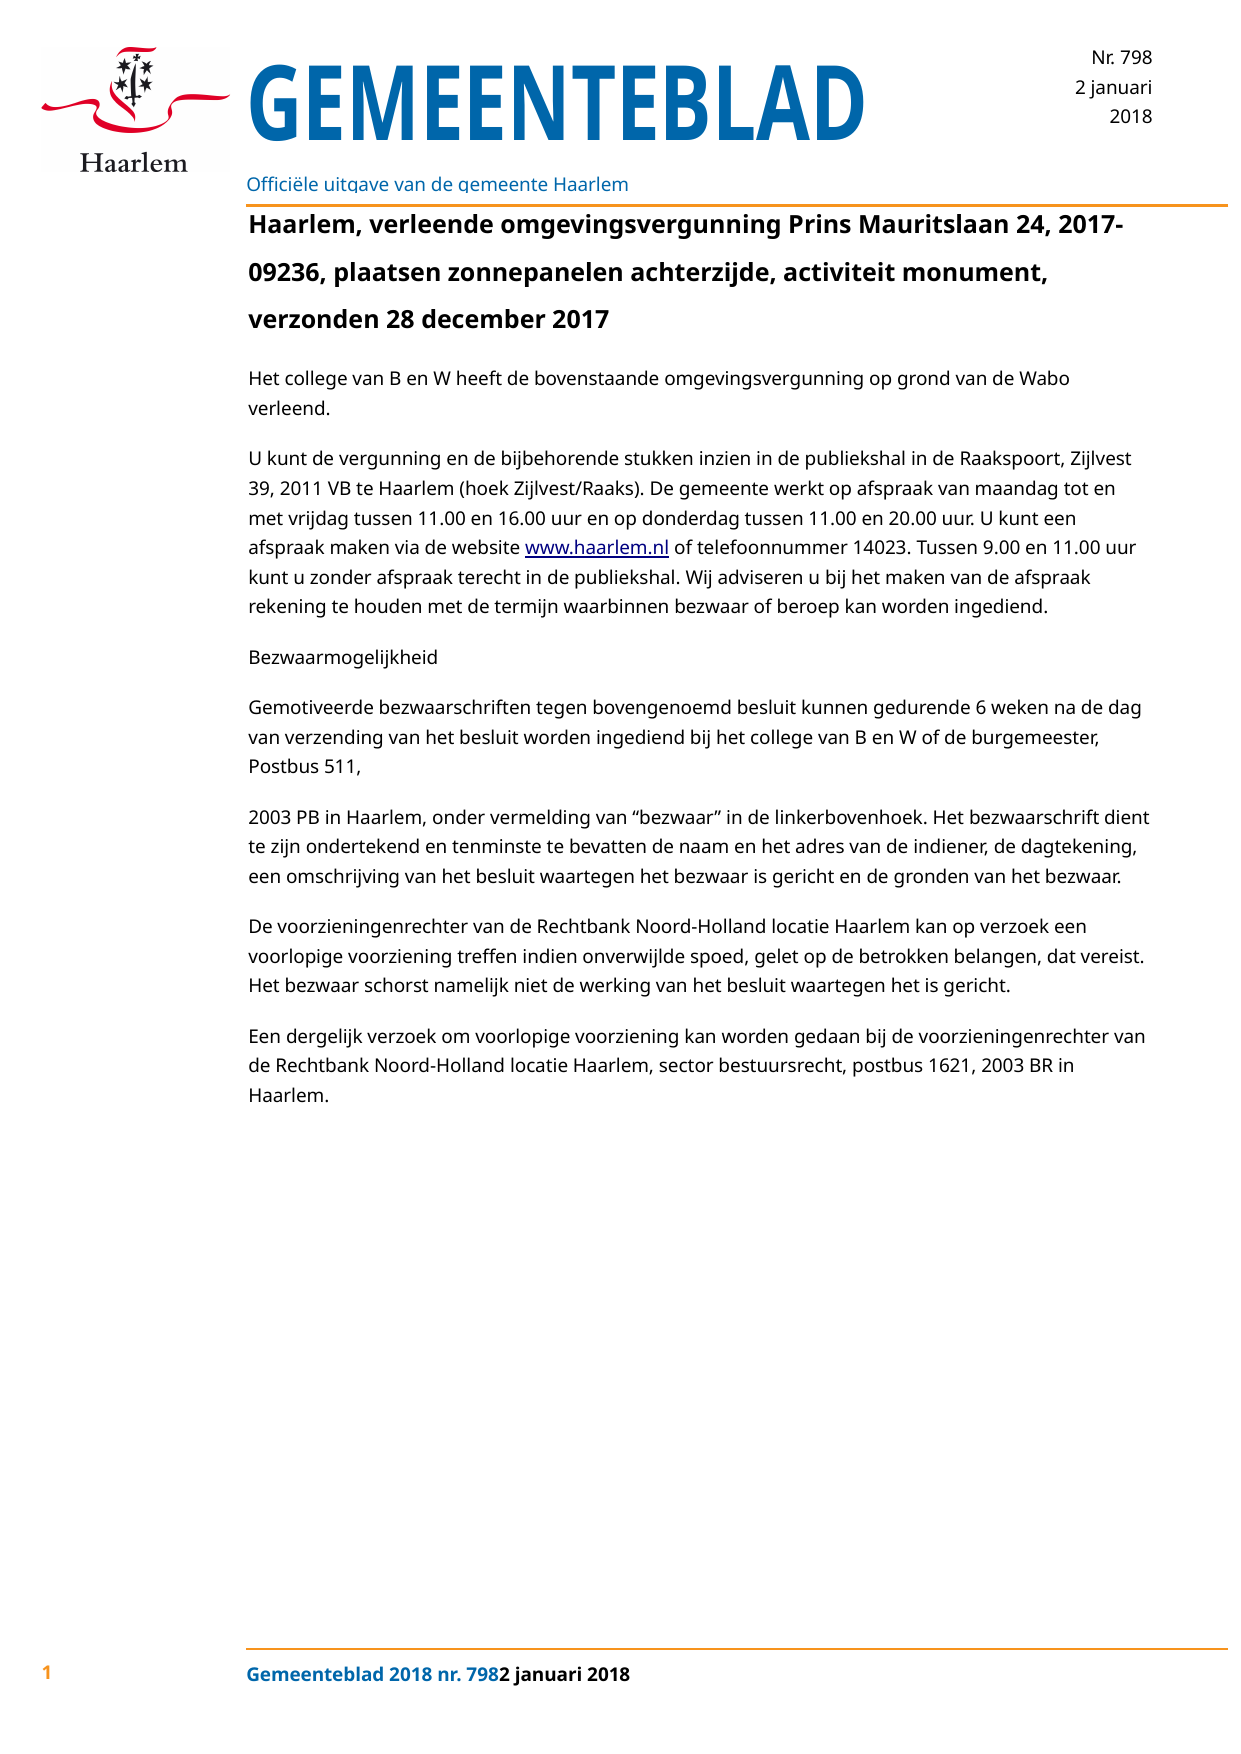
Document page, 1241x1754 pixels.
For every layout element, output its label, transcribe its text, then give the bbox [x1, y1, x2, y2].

text 2003 PB in Haarlem, onder vermelding van “bezwaar” in de linkerbovenhoek. Het bezwaarschrift dient te zijn ondertekend en tenminste te bevatten de naam en het adres van de indiener, de dagtekening, een omschrijving van het besluit waartegen het bezwaar is gericht en de gronden van het bezwaar. [248, 804, 1152, 889]
text U kunt de vergunning en de bijbehorende stukken inzien in de publiekshal in de Raakspoort, Zijlvest 39, 2011 VB te Haarlem (hoek Zijlvest/Raaks). De gemeente werkt op afspraak van maandag tot en met vrijdag tussen 11.00 en 16.00 uur en op donderdag tussen 11.00 en 20.00 uur. U kunt een afspraak maken via de website www.haarlem.nl of telefoonnummer 14023. Tussen 9.00 en 11.00 uur kunt u zonder afspraak terecht in de publiekshal. Wij adviseren u bij het maken van de afspraak rekening te houden met de termijn waarbinnen bezwaar of beroep kan worden ingediend. [248, 446, 1152, 619]
text Gemotiveerde bezwaarschriften tegen bovengenoemd besluit kunnen gedurende 6 weken na de dag van verzending van het besluit worden ingediend bij het college van B en W of de burgemeester, Postbus 511, [248, 694, 1152, 779]
text De voorzieningenrechter van de Rechtbank Noord-Holland locatie Haarlem kan op verzoek een voorlopige voorziening treffen indien onverwijlde spoed, gelet op de betrokken belangen, dat vereist. Het bezwaar schorst namelijk niet de werking van het besluit waartegen het is gericht. [248, 913, 1152, 998]
text Bezwaarmogelijkheid [248, 644, 1152, 669]
text Een dergelijk verzoek om voorlopige voorziening kan worden gedaan bij de voorzieningenrechter van de Rechtbank Noord-Holland locatie Haarlem, sector bestuursrecht, postbus 1621, 2003 BR in Haarlem. [248, 1023, 1152, 1108]
text Haarlem, verleende omgevingsvergunning Prins Mauritslaan 24, 2017-09236, plaatsen zonnepanelen achterzijde, activiteit monument, verzonden 28 december 2017 [248, 207, 1152, 336]
text Het college van B en W heeft de bovenstaande omgevingsvergunning op grond van de Wabo verleend. [248, 366, 1152, 421]
picture [41, 47, 231, 172]
